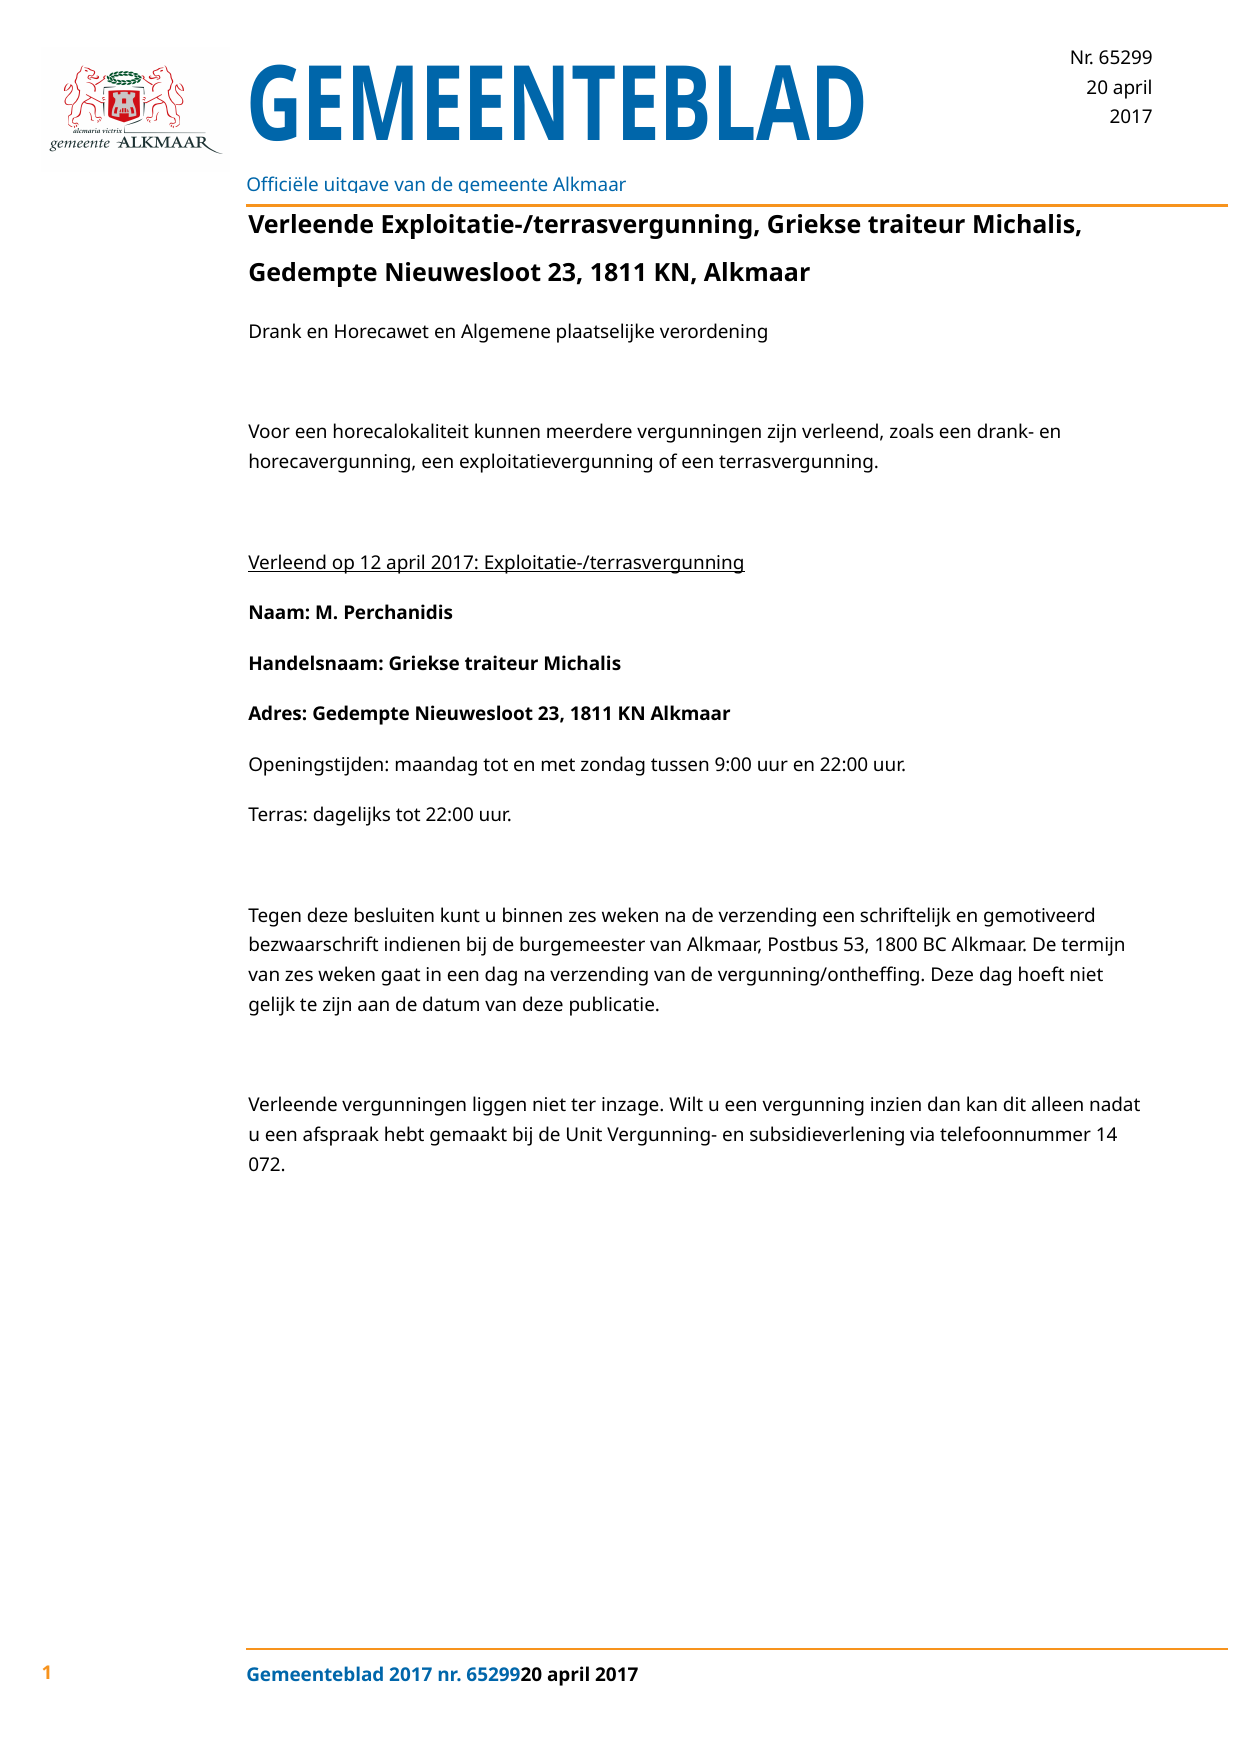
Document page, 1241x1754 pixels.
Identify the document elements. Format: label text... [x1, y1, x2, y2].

text Terras: dagelijks tot 22:00 uur. [248, 801, 1152, 827]
text Naam: M. Perchanidis [248, 599, 1152, 625]
text Handelsnaam: Griekse traiteur Michalis [248, 650, 1152, 676]
text Verleende Exploitatie-/terrasvergunning, Griekse traiteur Michalis, Gedempte Nieuwesloot 23, 1811 KN, Alkmaar [248, 207, 1152, 288]
text Tegen deze besluiten kunt u binnen zes weken na de verzending een schriftelijk en gemotiveerd bezwaarschrift indienen bij de burgemeester van Alkmaar, Postbus 53, 1800 BC Alkmaar. De termijn van zes weken gaat in een dag na verzending van de vergunning/ontheffing. Deze dag hoeft niet gelijk te zijn aan de datum van deze publicatie. [248, 902, 1152, 1017]
text Verleende vergunningen liggen niet ter inzage. Wilt u een vergunning inzien dan kan dit alleen nadat u een afspraak hebt gemaakt bij de Unit Vergunning- en subsidieverlening via telefoonnummer 14 072. [248, 1092, 1152, 1177]
picture [41, 47, 231, 172]
text Drank en Horecawet en Algemene plaatselijke verordening [248, 318, 1152, 344]
text Adres: Gedempte Nieuwesloot 23, 1811 KN Alkmaar [248, 700, 1152, 726]
text Openingstijden: maandag tot en met zondag tussen 9:00 uur en 22:00 uur. [248, 751, 1152, 777]
text Verleend op 12 april 2017: Exploitatie-/terrasvergunning [248, 549, 1152, 575]
text Voor een horecalokaliteit kunnen meerdere vergunningen zijn verleend, zoals een drank- en horecavergunning, een exploitatievergunning of een terrasvergunning. [248, 419, 1152, 474]
